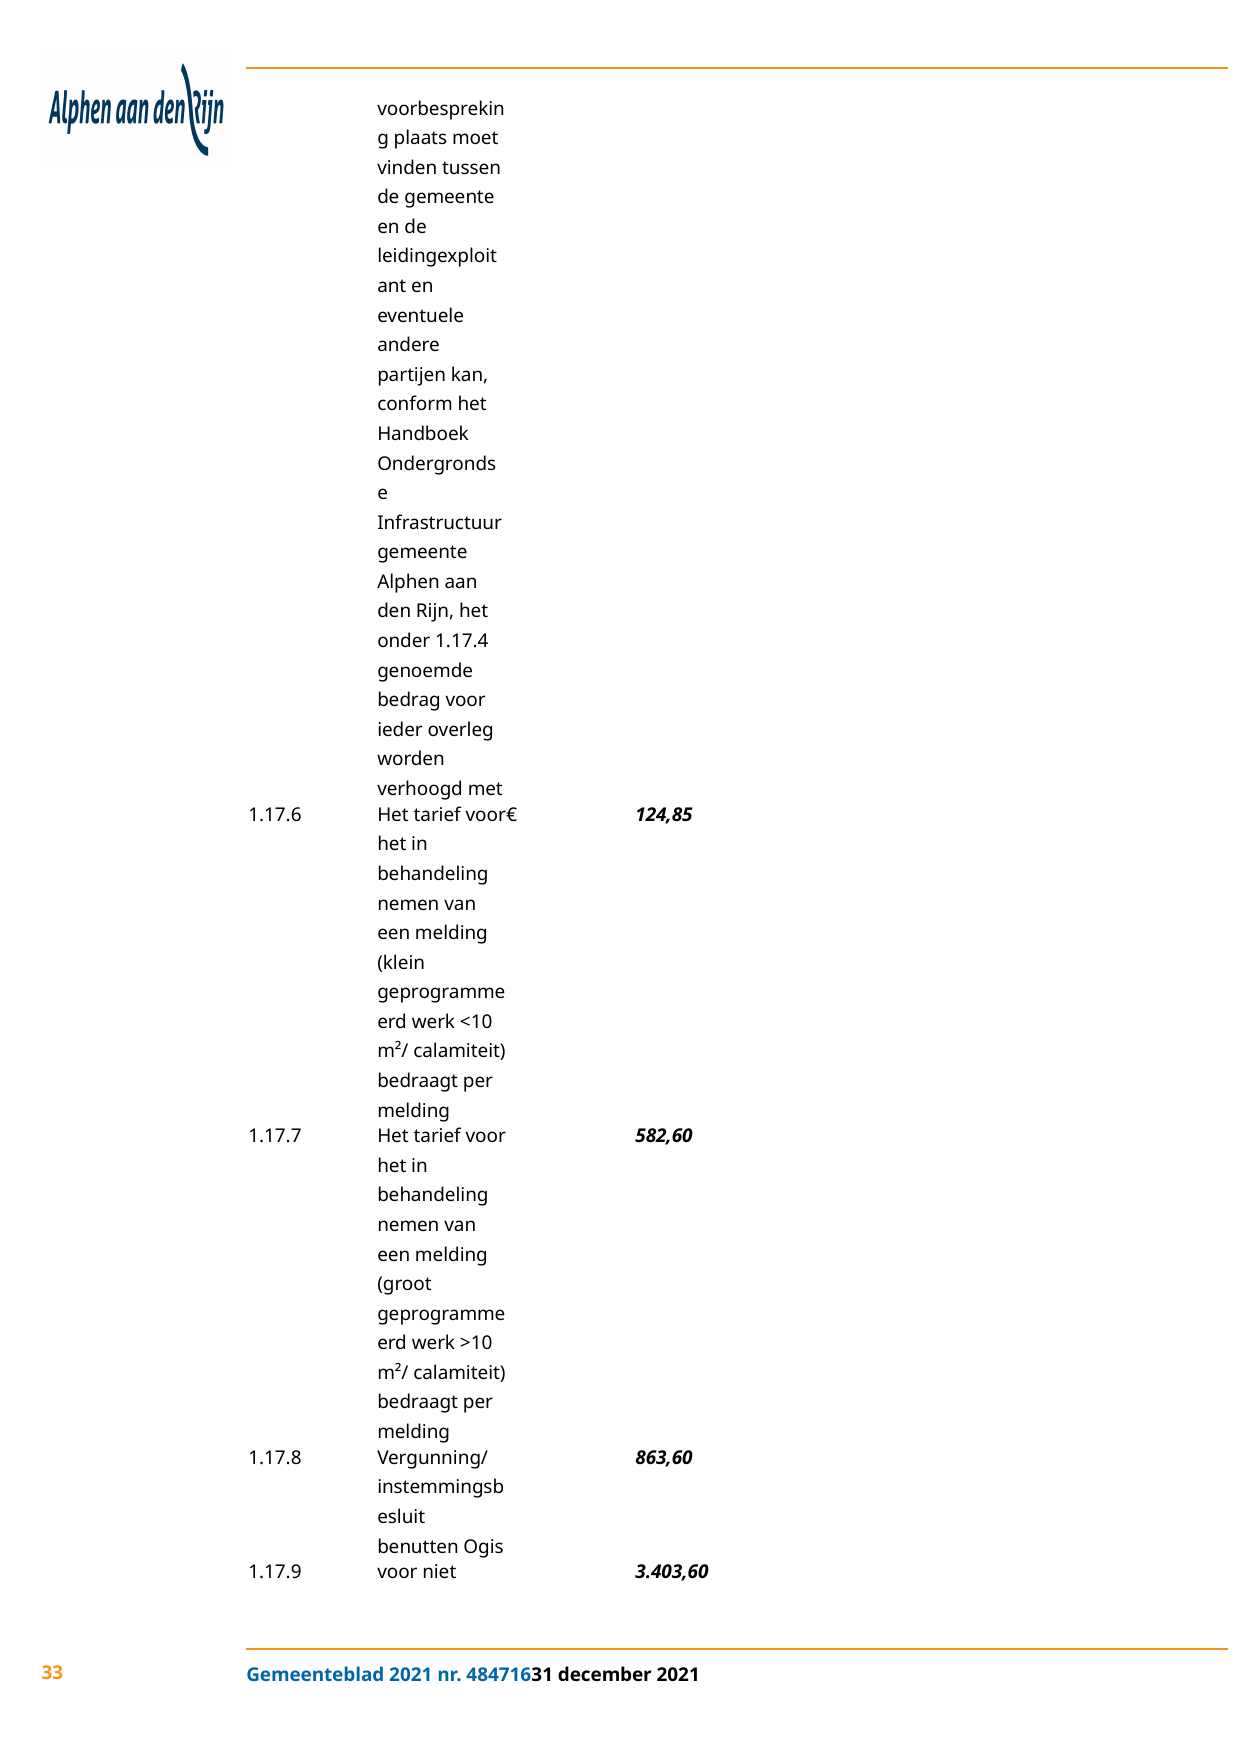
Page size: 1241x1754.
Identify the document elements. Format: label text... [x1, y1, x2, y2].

table_cell [764, 95, 893, 801]
table_cell [894, 1123, 1022, 1444]
table_cell 863,60 [635, 1444, 764, 1558]
table_cell [506, 1123, 635, 1444]
table_cell [894, 1444, 1022, 1558]
table_cell 1.17.9 [248, 1559, 377, 1584]
table_cell 582,60 [635, 1123, 764, 1444]
table_cell [1023, 1559, 1152, 1584]
table_cell [764, 801, 893, 1122]
table_cell [894, 1559, 1022, 1584]
table_cell 3.403,60 [635, 1559, 764, 1584]
table_cell [894, 95, 1022, 801]
table_cell [764, 1444, 893, 1558]
table_cell [1023, 1444, 1152, 1558]
table_cell Het tarief voor het in behandeling nemen van een melding (groot geprogrammeerd werk >10 m²/ calamiteit) bedraagt per melding [377, 1123, 506, 1444]
table_cell 1.17.7 [248, 1123, 377, 1444]
picture [41, 47, 231, 172]
table_cell [1023, 801, 1152, 1122]
table_cell 1.17.6 [248, 801, 377, 1122]
table_cell [506, 1559, 635, 1584]
table_cell [635, 95, 764, 801]
table_cell voor niet [377, 1559, 506, 1584]
table_cell [1023, 1123, 1152, 1444]
table_cell 1.17.8 [248, 1444, 377, 1558]
table_cell € [506, 801, 635, 1122]
table_cell [506, 95, 635, 801]
table_cell voorbespreking plaats moet vinden tussen de gemeente en de leidingexploitant en eventuele andere partijen kan, conform het Handboek Ondergrondse Infrastructuur gemeente Alphen aan den Rijn, het onder 1.17.4 genoemde bedrag voor ieder overleg worden verhoogd met [377, 95, 506, 801]
table_cell 124,85 [635, 801, 764, 1122]
table_cell [764, 1559, 893, 1584]
table_cell [1023, 95, 1152, 801]
table_cell Vergunning/instemmingsbesluit benutten Ogis [377, 1444, 506, 1558]
table_cell [894, 801, 1022, 1122]
table_cell [248, 95, 377, 801]
table_cell [506, 1444, 635, 1558]
table_cell [764, 1123, 893, 1444]
table_cell Het tarief voor het in behandeling nemen van een melding (klein geprogrammeerd werk <10 m²/ calamiteit) bedraagt per melding [377, 801, 506, 1122]
